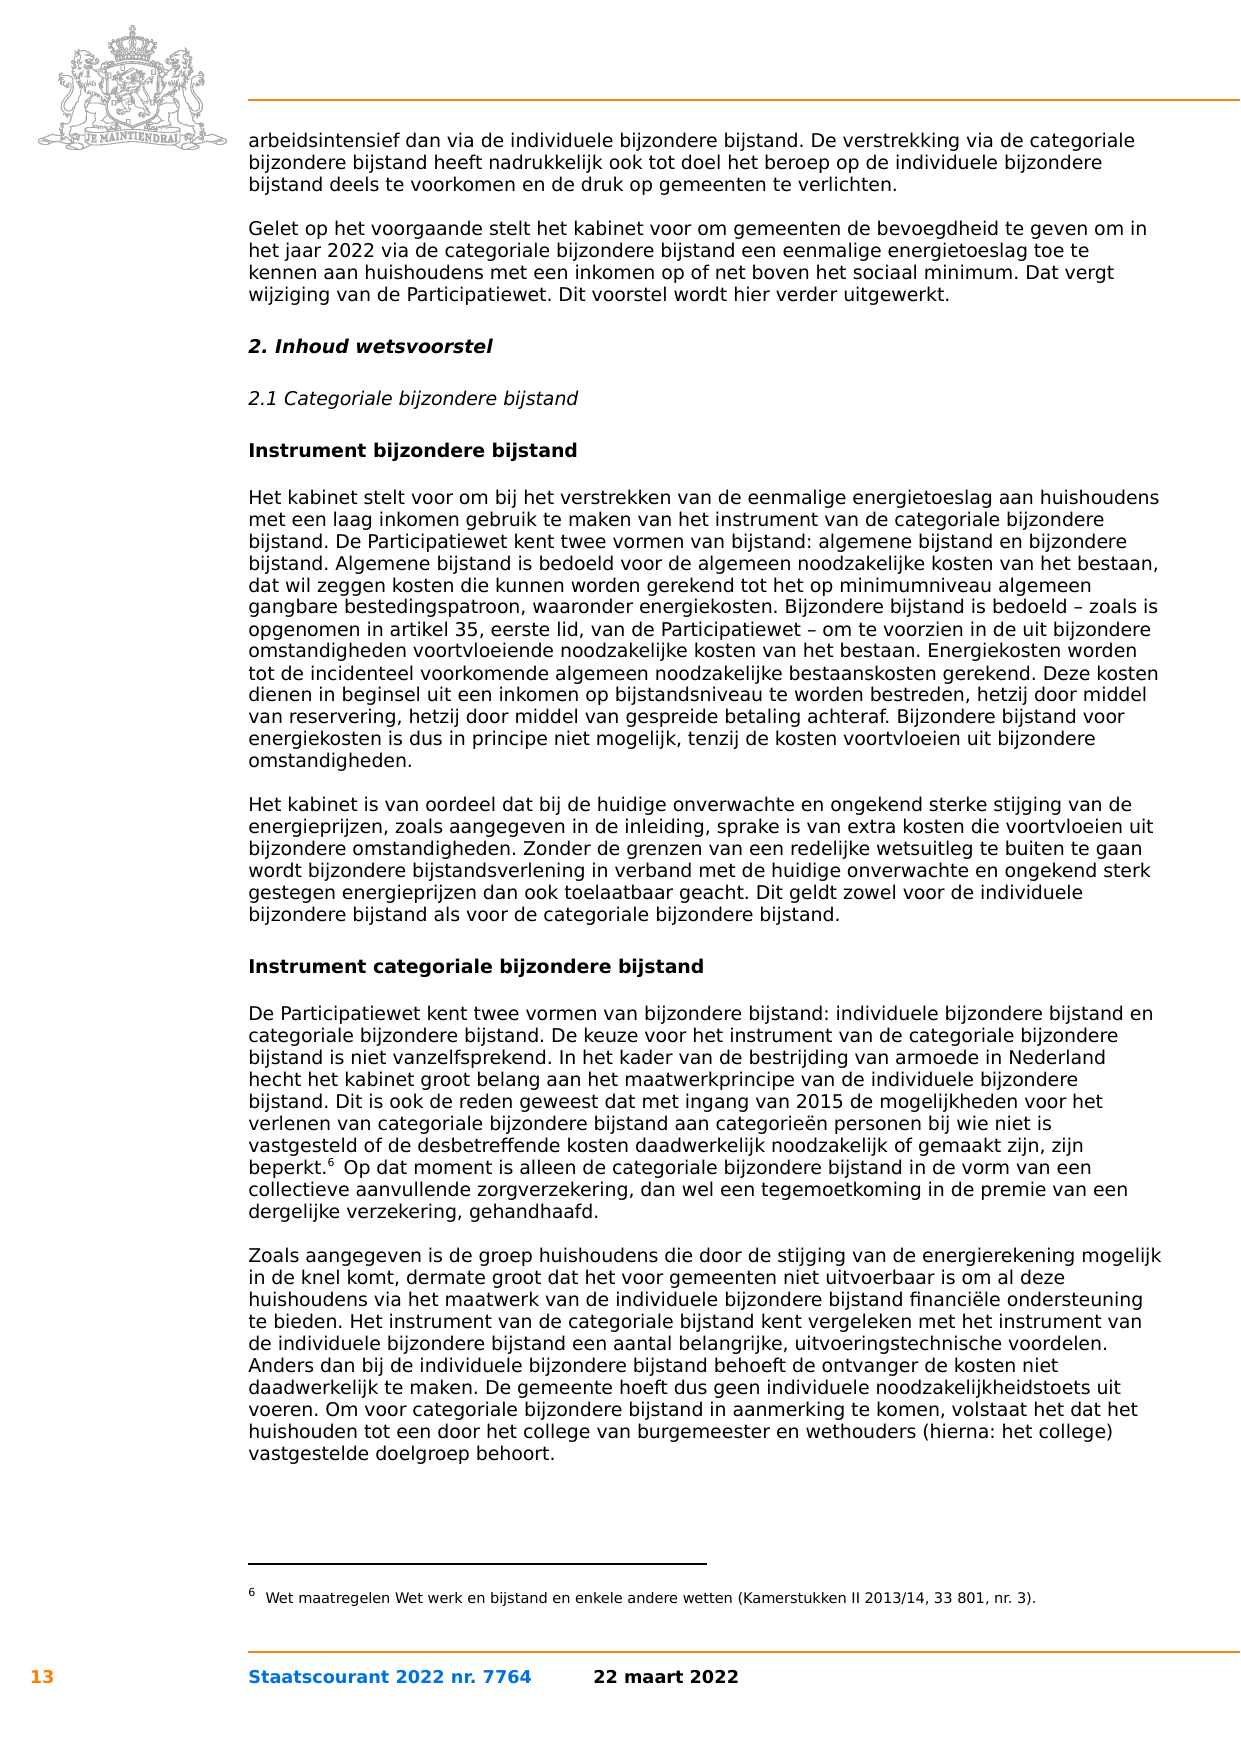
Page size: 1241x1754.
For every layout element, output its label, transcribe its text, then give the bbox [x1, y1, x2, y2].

subtitle Instrument categoriale bijzondere bijstand [248, 956, 1163, 978]
subtitle 2.1 Categoriale bijzondere bijstand [248, 388, 1163, 409]
text Het kabinet is van oordeel dat bij de huidige onverwachte en ongekend sterke stijging van de energieprijzen, zoals aangegeven in de inleiding, sprake is van extra kosten die voortvloeien uit bijzondere omstandigheden. Zonder de grenzen van een redelijke wetsuitleg te buiten te gaan wordt bijzondere bijstandsverlening in verband met de huidige onverwachte en ongekend sterk gestegen energieprijzen dan ook toelaatbaar geacht. Dit geldt zowel voor de individuele bijzondere bijstand als voor de categoriale bijzondere bijstand. [248, 794, 1163, 926]
subtitle 2. Inhoud wetsvoorstel [248, 336, 1163, 358]
text Wet maatregelen Wet werk en bijstand en enkele andere wetten (Kamerstukken II 2013/14, 33 801, nr. 3). [248, 1586, 1163, 1608]
text arbeidsintensief dan via de individuele bijzondere bijstand. De verstrekking via de categoriale bijzondere bijstand heeft nadrukkelijk ook tot doel het beroep op de individuele bijzondere bijstand deels te voorkomen en de druk op gemeenten te verlichten. [248, 130, 1163, 196]
text De Participatiewet kent twee vormen van bijzondere bijstand: individuele bijzondere bijstand en categoriale bijzondere bijstand. De keuze voor het instrument van de categoriale bijzondere bijstand is niet vanzelfsprekend. In het kader van de bestrijding van armoede in Nederland hecht het kabinet groot belang aan het maatwerkprincipe van de individuele bijzondere bijstand. Dit is ook de reden geweest dat met ingang van 2015 de mogelijkheden voor het verlenen van categoriale bijzondere bijstand aan categorieën personen bij wie niet is vastgesteld of de desbetreffende kosten daadwerkelijk noodzakelijk of gemaakt zijn, zijn beperkt. Op dat moment is alleen de categoriale bijzondere bijstand in de vorm van een collectieve aanvullende zorgverzekering, dan wel een tegemoetkoming in de premie van een dergelijke verzekering, gehandhaafd. [248, 1003, 1163, 1223]
text Het kabinet stelt voor om bij het verstrekken van de eenmalige energietoeslag aan huishoudens met een laag inkomen gebruik te maken van het instrument van de categoriale bijzondere bijstand. De Participatiewet kent twee vormen van bijstand: algemene bijstand en bijzondere bijstand. Algemene bijstand is bedoeld voor de algemeen noodzakelijke kosten van het bestaan, dat wil zeggen kosten die kunnen worden gerekend tot het op minimumniveau algemeen gangbare bestedingspatroon, waaronder energiekosten. Bijzondere bijstand is bedoeld – zoals is opgenomen in artikel 35, eerste lid, van de Participatiewet – om te voorzien in de uit bijzondere omstandigheden voortvloeiende noodzakelijke kosten van het bestaan. Energiekosten worden tot de incidenteel voorkomende algemeen noodzakelijke bestaanskosten gerekend. Deze kosten dienen in beginsel uit een inkomen op bijstandsniveau te worden bestreden, hetzij door middel van reservering, hetzij door middel van gespreide betaling achteraf. Bijzondere bijstand voor energiekosten is dus in principe niet mogelijk, tenzij de kosten voortvloeien uit bijzondere omstandigheden. [248, 487, 1163, 772]
text Zoals aangegeven is de groep huishoudens die door de stijging van de energierekening mogelijk in de knel komt, dermate groot dat het voor gemeenten niet uitvoerbaar is om al deze huishoudens via het maatwerk van de individuele bijzondere bijstand financiële ondersteuning te bieden. Het instrument van de categoriale bijstand kent vergeleken met het instrument van de individuele bijzondere bijstand een aantal belangrijke, uitvoeringstechnische voordelen. Anders dan bij de individuele bijzondere bijstand behoeft de ontvanger de kosten niet daadwerkelijk te maken. De gemeente hoeft dus geen individuele noodzakelijkheidstoets uit voeren. Om voor categoriale bijzondere bijstand in aanmerking te komen, volstaat het dat het huishouden tot een door het college van burgemeester en wethouders (hierna: het college) vastgestelde doelgroep behoort. [248, 1245, 1163, 1464]
picture [38, 25, 227, 150]
subtitle Instrument bijzondere bijstand [248, 439, 1163, 462]
text Gelet op het voorgaande stelt het kabinet voor om gemeenten de bevoegdheid te geven om in het jaar 2022 via de categoriale bijzondere bijstand een eenmalige energietoeslag toe te kennen aan huishoudens met een inkomen op of net boven het sociaal minimum. Dat vergt wijziging van de Participatiewet. Dit voorstel wordt hier verder uitgewerkt. [248, 218, 1163, 306]
